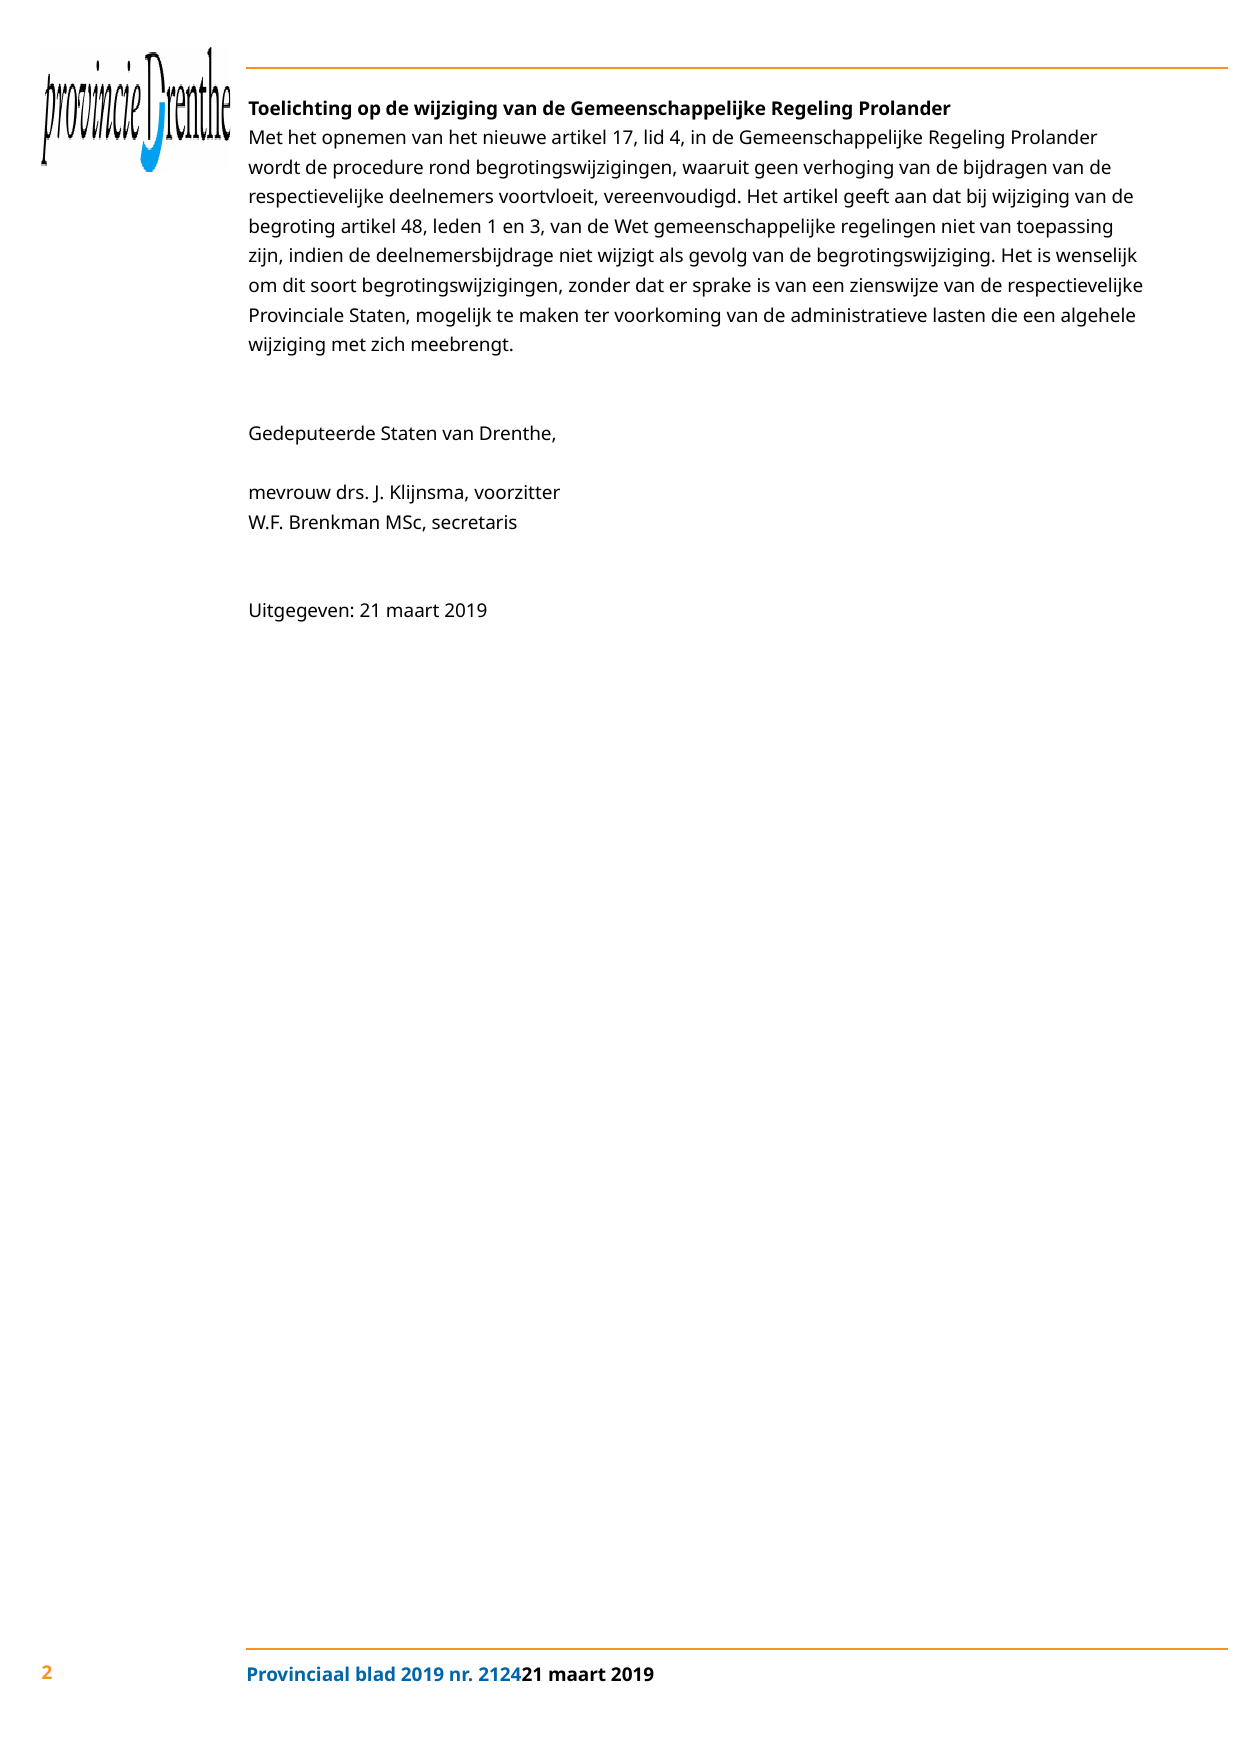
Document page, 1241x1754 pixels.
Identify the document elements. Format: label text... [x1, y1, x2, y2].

text W.F. Brenkman MSc, secretaris [248, 509, 1152, 535]
picture [41, 47, 231, 172]
text Toelichting op de wijziging van de Gemeenschappelijke Regeling Prolander [248, 95, 1152, 121]
text mevrouw drs. J. Klijnsma, voorzitter [248, 479, 1152, 505]
text Uitgegeven: 21 maart 2019 [248, 598, 1152, 623]
text Met het opnemen van het nieuwe artikel 17, lid 4, in de Gemeenschappelijke Regeling Prolander wordt de procedure rond begrotingswijzigingen, waaruit geen verhoging van de bijdragen van de respectievelijke deelnemers voortvloeit, vereenvoudigd. Het artikel geeft aan dat bij wijziging van de begroting artikel 48, leden 1 en 3, van de Wet gemeenschappelijke regelingen niet van toepassing zijn, indien de deelnemersbijdrage niet wijzigt als gevolg van de begrotingswijziging. Het is wenselijk om dit soort begrotingswijzigingen, zonder dat er sprake is van een zienswijze van de respectievelijke Provinciale Staten, mogelijk te maken ter voorkoming van de administratieve lasten die een algehele wijziging met zich meebrengt. [248, 124, 1152, 357]
text Gedeputeerde Staten van Drenthe, [248, 420, 1152, 446]
